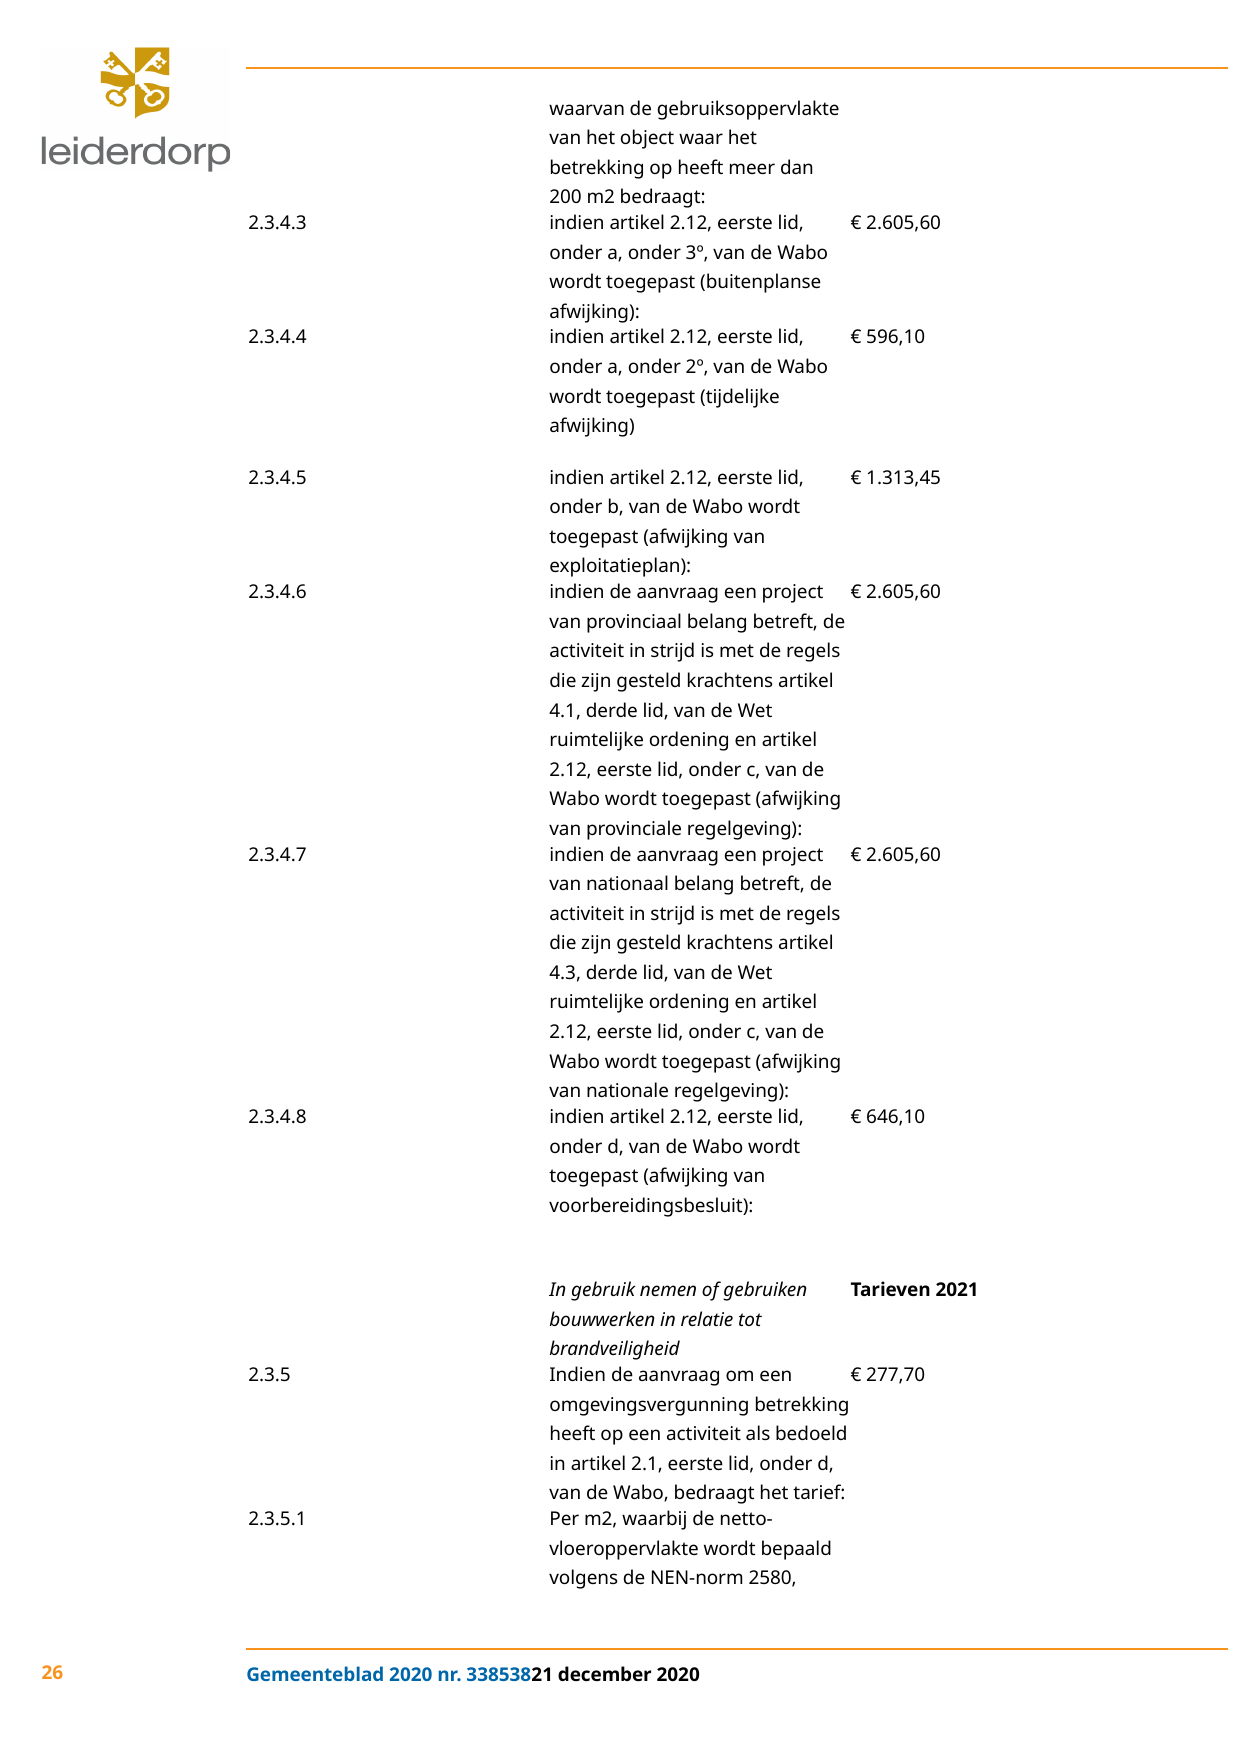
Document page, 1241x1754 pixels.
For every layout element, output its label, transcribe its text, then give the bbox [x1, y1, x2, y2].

table_cell [850, 95, 1152, 209]
table_cell [549, 438, 850, 464]
table_cell € 2.605,60 [850, 841, 1152, 1103]
table_cell [850, 438, 1152, 464]
table_header Tarieven 2021 [850, 1276, 1152, 1361]
table_cell 2.3.4.5 [248, 464, 549, 578]
table_cell [850, 1218, 1152, 1243]
table_cell 2.3.4.7 [248, 841, 549, 1103]
table_cell waarvan de gebruiksoppervlakte van het object waar het betrekking op heeft meer dan 200 m2 bedraagt: [549, 95, 850, 209]
table_cell € 277,70 [850, 1361, 1152, 1505]
table_cell 2.3.4.4 [248, 324, 549, 438]
table_cell € 2.605,60 [850, 209, 1152, 324]
table_cell indien de aanvraag een project van provinciaal belang betreft, de activiteit in strijd is met de regels die zijn gesteld krachtens artikel 4.1, derde lid, van de Wet ruimtelijke ordening en artikel 2.12, eerste lid, onder c, van de Wabo wordt toegepast (afwijking van provinciale regelgeving): [549, 579, 850, 841]
table_cell indien artikel 2.12, eerste lid, onder a, onder 2º, van de Wabo wordt toegepast (tijdelijke afwijking) [549, 324, 850, 438]
table_cell indien de aanvraag een project van nationaal belang betreft, de activiteit in strijd is met de regels die zijn gesteld krachtens artikel 4.3, derde lid, van de Wet ruimtelijke ordening en artikel 2.12, eerste lid, onder c, van de Wabo wordt toegepast (afwijking van nationale regelgeving): [549, 841, 850, 1103]
table_cell 2.3.5 [248, 1361, 549, 1505]
table_cell [248, 438, 549, 464]
table_cell € 2.605,60 [850, 579, 1152, 841]
table_cell [850, 1505, 1152, 1590]
table_cell indien artikel 2.12, eerste lid, onder b, van de Wabo wordt toegepast (afwijking van exploitatieplan): [549, 464, 850, 578]
table_cell [549, 1218, 850, 1243]
table_cell indien artikel 2.12, eerste lid, onder a, onder 3º, van de Wabo wordt toegepast (buitenplanse afwijking): [549, 209, 850, 324]
table_header [248, 1276, 549, 1361]
table_cell € 1.313,45 [850, 464, 1152, 578]
table_cell 2.3.5.1 [248, 1505, 549, 1590]
table_cell 2.3.4.6 [248, 579, 549, 841]
picture [41, 47, 231, 172]
table_cell Indien de aanvraag om een omgevingsvergunning betrekking heeft op een activiteit als bedoeld in artikel 2.1, eerste lid, onder d, van de Wabo, bedraagt het tarief: [549, 1361, 850, 1505]
table_cell indien artikel 2.12, eerste lid, onder d, van de Wabo wordt toegepast (afwijking van voorbereidingsbesluit): [549, 1103, 850, 1218]
table_header In gebruik nemen of gebruiken bouwwerken in relatie tot brandveiligheid [549, 1276, 850, 1361]
table_cell 2.3.4.8 [248, 1103, 549, 1218]
table_cell Per m2, waarbij de netto-vloeroppervlakte wordt bepaald volgens de NEN-norm 2580, [549, 1505, 850, 1590]
table_cell [248, 95, 549, 209]
table_cell € 596,10 [850, 324, 1152, 438]
table_cell [248, 1218, 549, 1243]
table_cell € 646,10 [850, 1103, 1152, 1218]
table_cell 2.3.4.3 [248, 209, 549, 324]
